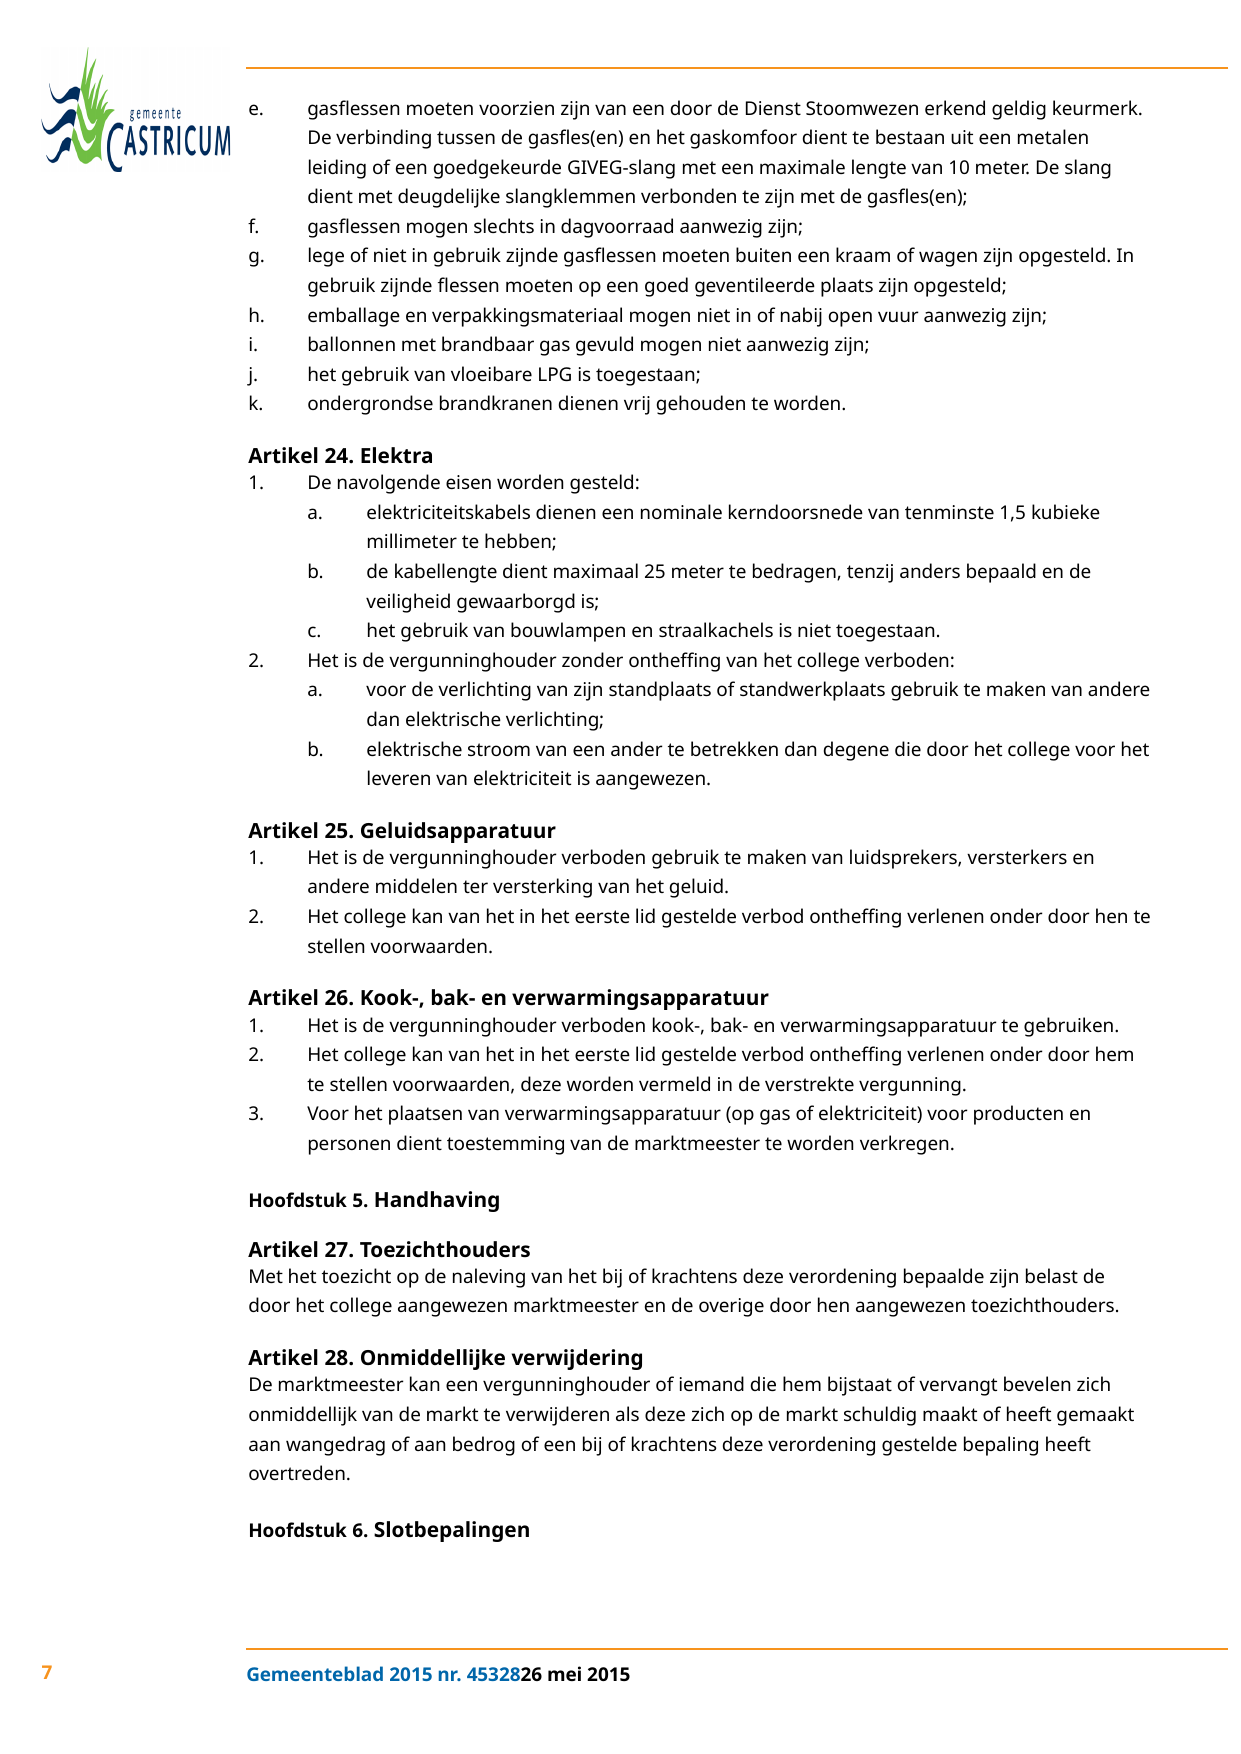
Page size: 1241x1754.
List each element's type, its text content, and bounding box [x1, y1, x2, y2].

text Artikel 27. Toezichthouders [248, 1235, 1152, 1263]
list emballage en verpakkingsmateriaal mogen niet in of nabij open vuur aanwezig zijn; [248, 302, 1152, 328]
list gasflessen mogen slechts in dagvoorraad aanwezig zijn; [248, 213, 1152, 239]
list lege of niet in gebruik zijnde gasflessen moeten buiten een kraam of wagen zijn opgesteld. In gebruik zijnde flessen moeten op een goed geventileerde plaats zijn opgesteld; [248, 243, 1152, 298]
list De navolgende eisen worden gesteld: [248, 469, 1152, 495]
list de kabellengte dient maximaal 25 meter te bedragen, tenzij anders bepaald en de veiligheid gewaarborgd is; [307, 558, 1152, 613]
list Het college kan van het in het eerste lid gestelde verbod ontheffing verlenen onder door hem te stellen voorwaarden, deze worden vermeld in de verstrekte vergunning. [248, 1041, 1152, 1097]
text Artikel 25. Geluidsapparatuur [248, 816, 1152, 844]
text Met het toezicht op de naleving van het bij of krachtens deze verordening bepaalde zijn belast de door het college aangewezen marktmeester en de overige door hen aangewezen toezichthouders. [248, 1263, 1152, 1318]
list ondergrondse brandkranen dienen vrij gehouden te worden. [248, 391, 1152, 416]
text Artikel 26. Kook-, bak- en verwarmingsapparatuur [248, 983, 1152, 1012]
text Artikel 24. Elektra [248, 441, 1152, 469]
list Het is de vergunninghouder zonder ontheffing van het college verboden: [248, 647, 1152, 673]
list Het college kan van het in het eerste lid gestelde verbod ontheffing verlenen onder door hen te stellen voorwaarden. [248, 903, 1152, 959]
list voor de verlichting van zijn standplaats of standwerkplaats gebruik te maken van andere dan elektrische verlichting; [307, 677, 1152, 732]
list elektriciteitskabels dienen een nominale kerndoorsnede van tenminste 1,5 kubieke millimeter te hebben; [307, 499, 1152, 554]
list het gebruik van bouwlampen en straalkachels is niet toegestaan. [307, 617, 1152, 643]
text De marktmeester kan een vergunninghouder of iemand die hem bijstaat of vervangt bevelen zich onmiddellijk van de markt te verwijderen als deze zich op de markt schuldig maakt of heeft gemaakt aan wangedrag of aan bedrog of een bij of krachtens deze verordening gestelde bepaling heeft overtreden. [248, 1372, 1152, 1486]
picture [41, 47, 231, 172]
text Artikel 28. Onmiddellijke verwijdering [248, 1343, 1152, 1372]
list Het is de vergunninghouder verboden kook-, bak- en verwarmingsapparatuur te gebruiken. [248, 1012, 1152, 1037]
text Hoofdstuk 6. Slotbepalingen [248, 1516, 1152, 1544]
list gasflessen moeten voorzien zijn van een door de Dienst Stoomwezen erkend geldig keurmerk. De verbinding tussen de gasfles(en) en het gaskomfoor dient te bestaan uit een metalen leiding of een goedgekeurde GIVEG-slang met een maximale lengte van 10 meter. De slang dient met deugdelijke slangklemmen verbonden te zijn met de gasfles(en); [248, 95, 1152, 209]
list ballonnen met brandbaar gas gevuld mogen niet aanwezig zijn; [248, 331, 1152, 357]
text Hoofdstuk 5. Handhaving [248, 1185, 1152, 1214]
list Het is de vergunninghouder verboden gebruik te maken van luidsprekers, versterkers en andere middelen ter versterking van het geluid. [248, 844, 1152, 899]
list Voor het plaatsen van verwarmingsapparatuur (op gas of elektriciteit) voor producten en personen dient toestemming van de marktmeester te worden verkregen. [248, 1101, 1152, 1156]
list het gebruik van vloeibare LPG is toegestaan; [248, 361, 1152, 387]
list elektrische stroom van een ander te betrekken dan degene die door het college voor het leveren van elektriciteit is aangewezen. [307, 736, 1152, 791]
